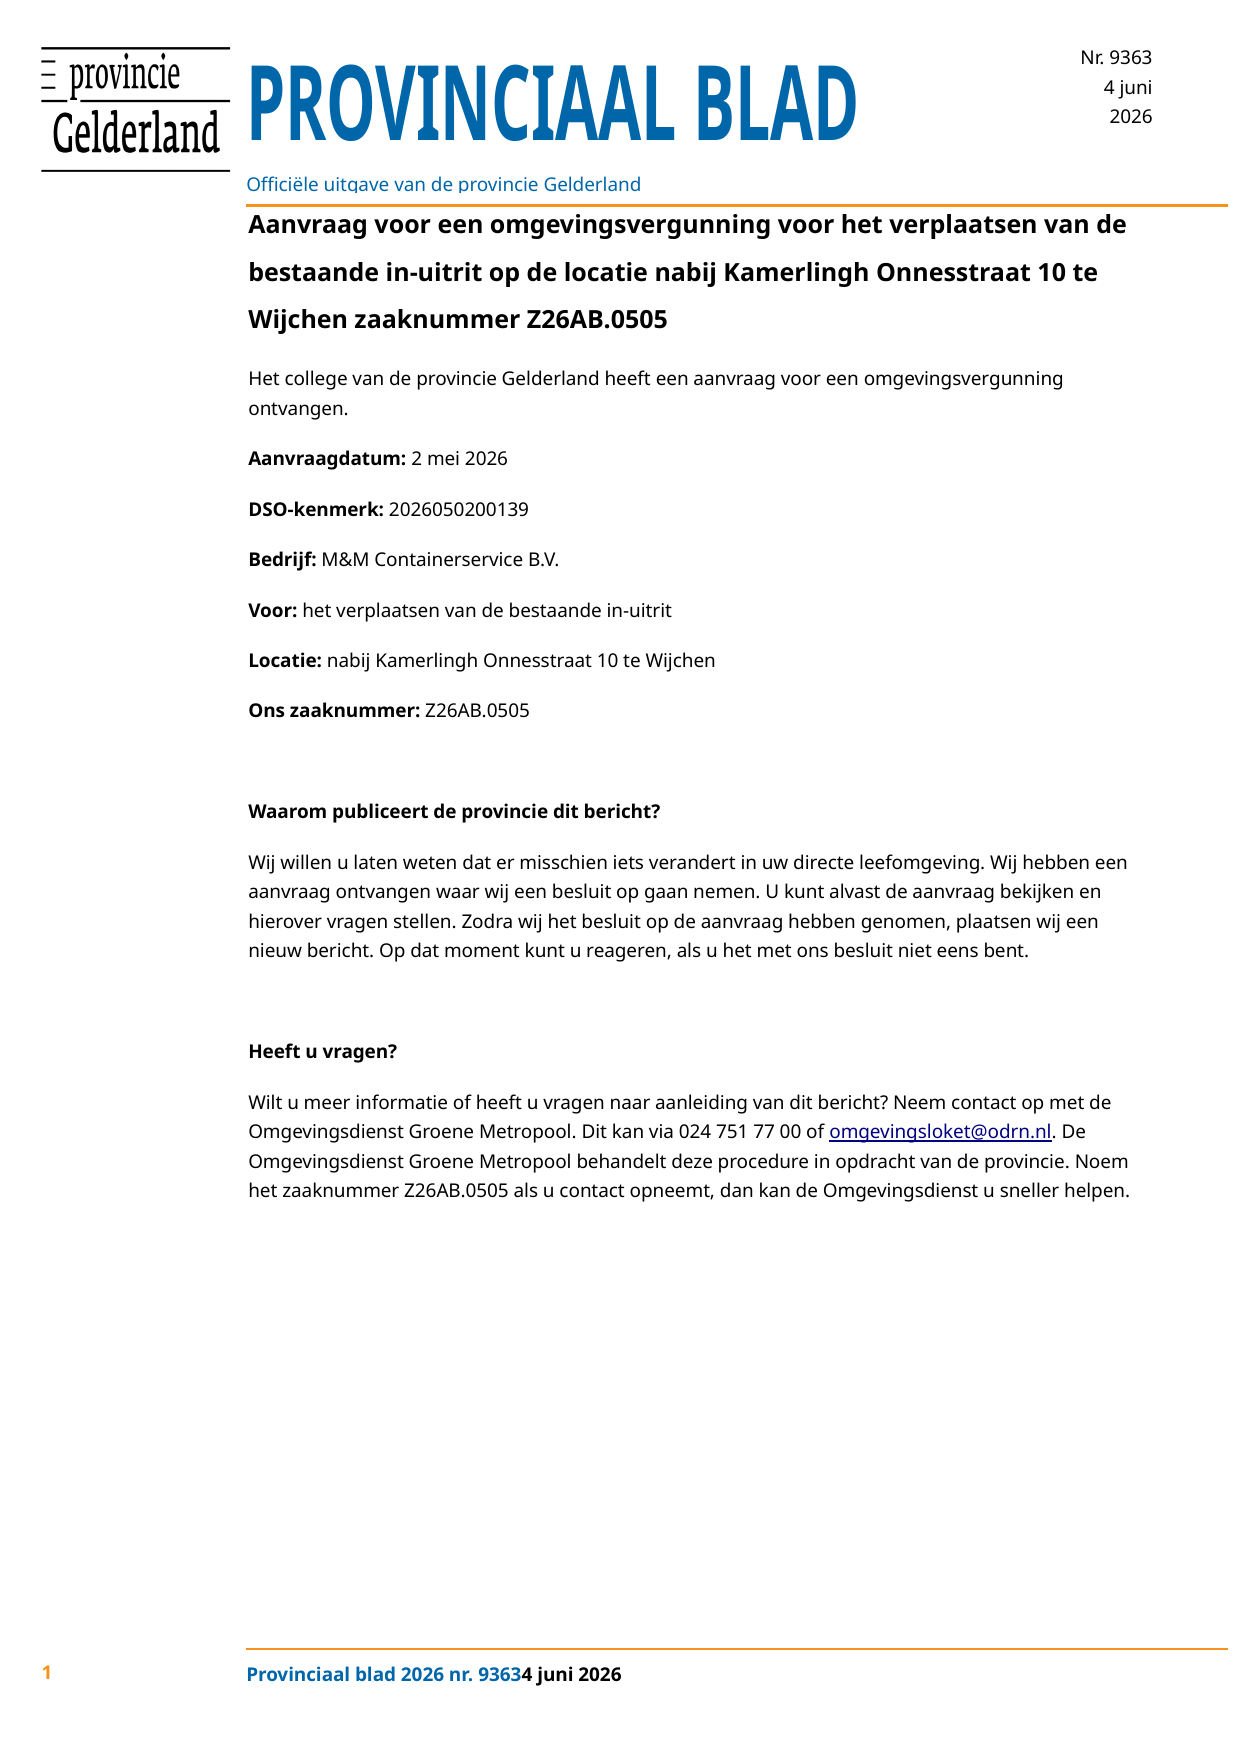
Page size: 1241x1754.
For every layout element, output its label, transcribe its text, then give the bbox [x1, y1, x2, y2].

text Heeft u vragen? [248, 1038, 1152, 1064]
text Aanvraag voor een omgevingsvergunning voor het verplaatsen van de bestaande in-uitrit op de locatie nabij Kamerlingh Onnesstraat 10 te Wijchen zaaknummer Z26AB.0505 [248, 207, 1152, 336]
text Wilt u meer informatie of heeft u vragen naar aanleiding van dit bericht? Neem contact op met de Omgevingsdienst Groene Metropool. Dit kan via 024 751 77 00 of omgevingsloket@odrn.nl. De Omgevingsdienst Groene Metropool behandelt deze procedure in opdracht van de provincie. Noem het zaaknummer Z26AB.0505 als u contact opneemt, dan kan de Omgevingsdienst u sneller helpen. [248, 1089, 1152, 1203]
text Waarom publiceert de provincie dit bericht? [248, 798, 1152, 824]
text Aanvraagdatum: 2 mei 2026 [248, 446, 1152, 471]
text DSO-kenmerk: 2026050200139 [248, 496, 1152, 522]
text Ons zaaknummer: Z26AB.0505 [248, 698, 1152, 723]
picture [41, 47, 231, 172]
text Het college van de provincie Gelderland heeft een aanvraag voor een omgevingsvergunning ontvangen. [248, 366, 1152, 421]
text Voor: het verplaatsen van de bestaande in-uitrit [248, 597, 1152, 622]
text Wij willen u laten weten dat er misschien iets verandert in uw directe leefomgeving. Wij hebben een aanvraag ontvangen waar wij een besluit op gaan nemen. U kunt alvast de aanvraag bekijken en hierover vragen stellen. Zodra wij het besluit op de aanvraag hebben genomen, plaatsen wij een nieuw bericht. Op dat moment kunt u reageren, als u het met ons besluit niet eens bent. [248, 849, 1152, 963]
text Locatie: nabij Kamerlingh Onnesstraat 10 te Wijchen [248, 647, 1152, 673]
text Bedrijf: M&M Containerservice B.V. [248, 546, 1152, 572]
